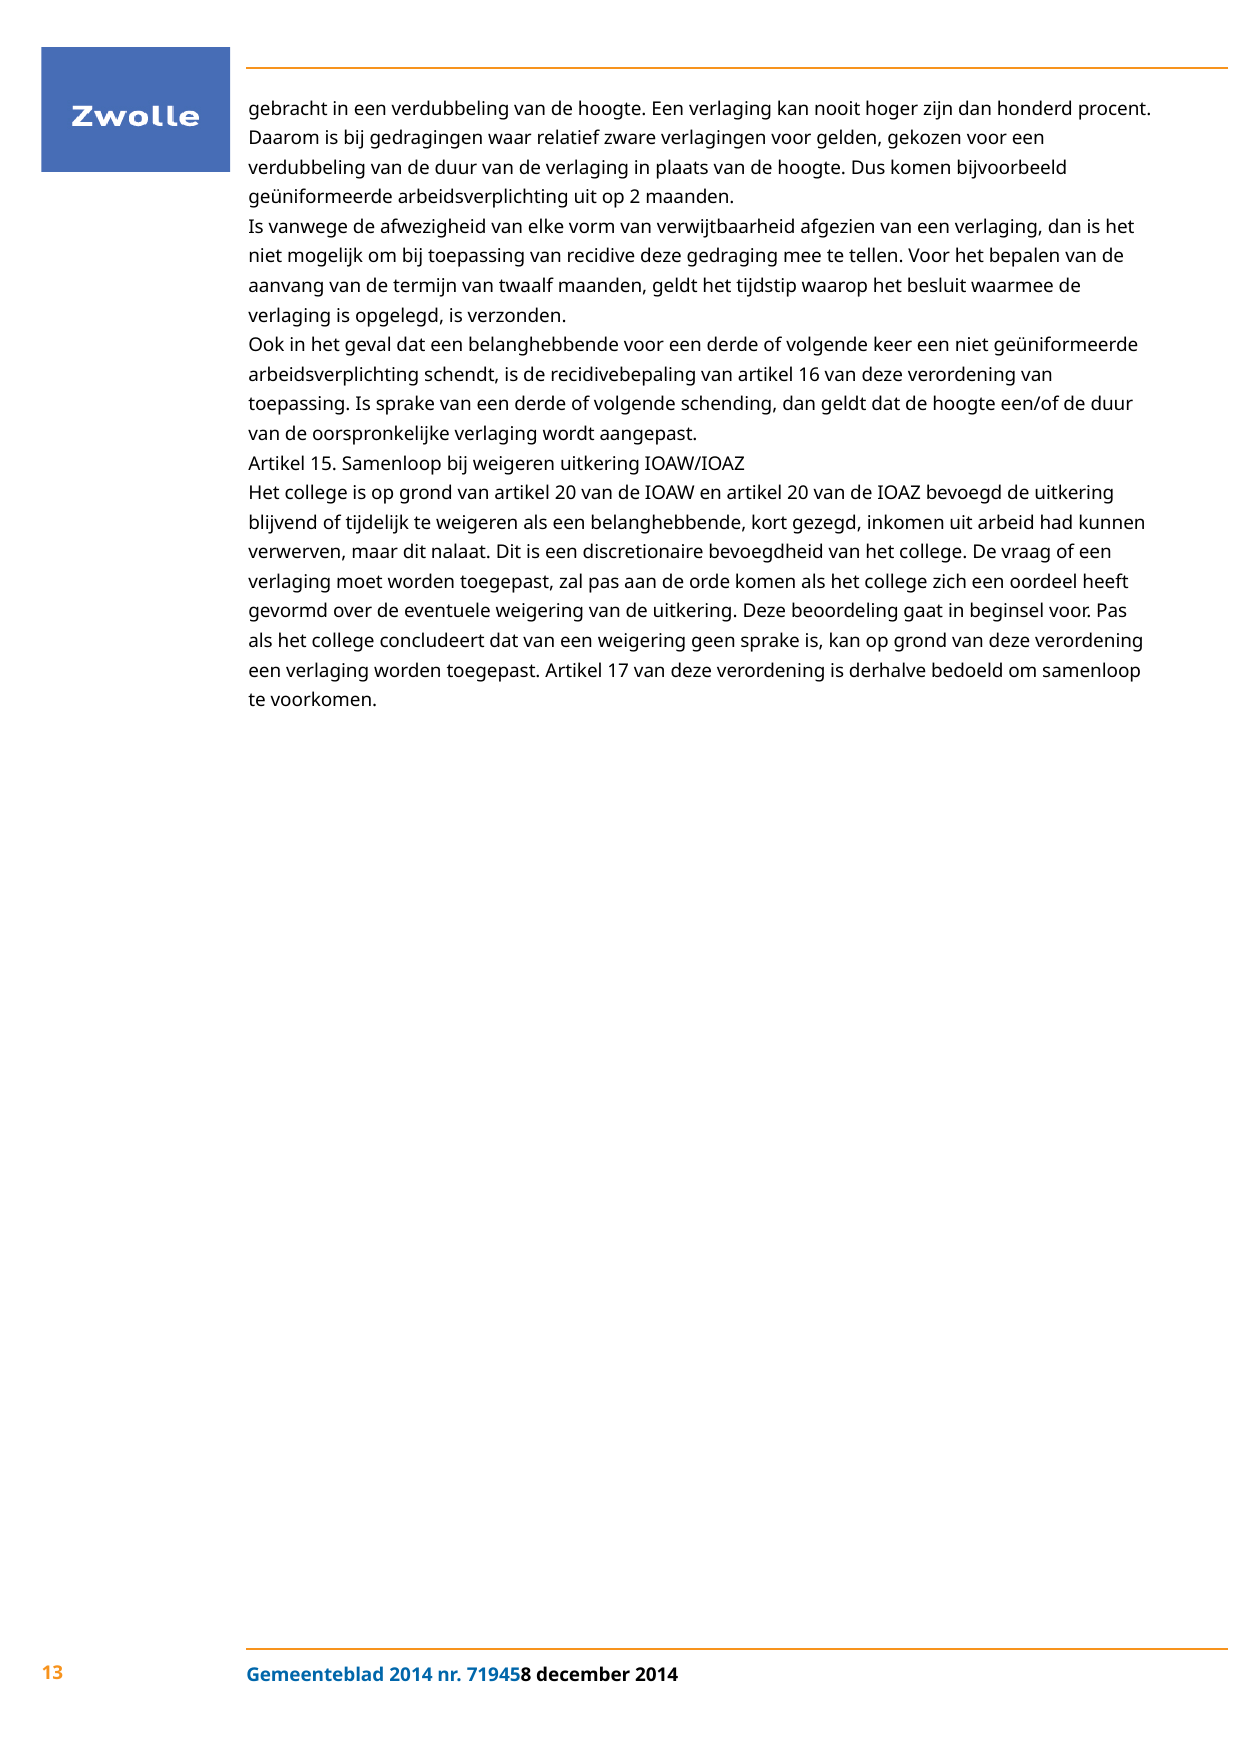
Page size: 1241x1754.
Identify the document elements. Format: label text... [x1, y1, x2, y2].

text gebracht in een verdubbeling van de hoogte. Een verlaging kan nooit hoger zijn dan honderd procent. Daarom is bij gedragingen waar relatief zware verlagingen voor gelden, gekozen voor een verdubbeling van de duur van de verlaging in plaats van de hoogte. Dus komen bijvoorbeeld geüniformeerde arbeidsverplichting uit op 2 maanden. [248, 95, 1152, 209]
text Ook in het geval dat een belanghebbende voor een derde of volgende keer een niet geüniformeerde arbeidsverplichting schendt, is de recidivebepaling van artikel 16 van deze verordening van toepassing. Is sprake van een derde of volgende schending, dan geldt dat de hoogte een/of de duur van de oorspronkelijke verlaging wordt aangepast. [248, 331, 1152, 446]
text Is vanwege de afwezigheid van elke vorm van verwijtbaarheid afgezien van een verlaging, dan is het niet mogelijk om bij toepassing van recidive deze gedraging mee te tellen. Voor het bepalen van de aanvang van de termijn van twaalf maanden, geldt het tijdstip waarop het besluit waarmee de verlaging is opgelegd, is verzonden. [248, 213, 1152, 328]
picture [41, 47, 231, 172]
text Artikel 15. Samenloop bij weigeren uitkering IOAW/IOAZ [248, 450, 1152, 476]
text Het college is op grond van artikel 20 van de IOAW en artikel 20 van de IOAZ bevoegd de uitkering blijvend of tijdelijk te weigeren als een belanghebbende, kort gezegd, inkomen uit arbeid had kunnen verwerven, maar dit nalaat. Dit is een discretionaire bevoegdheid van het college. De vraag of een verlaging moet worden toegepast, zal pas aan de orde komen als het college zich een oordeel heeft gevormd over de eventuele weigering van de uitkering. Deze beoordeling gaat in beginsel voor. Pas als het college concludeert dat van een weigering geen sprake is, kan op grond van deze verordening een verlaging worden toegepast. Artikel 17 van deze verordening is derhalve bedoeld om samenloop te voorkomen. [248, 479, 1152, 712]
